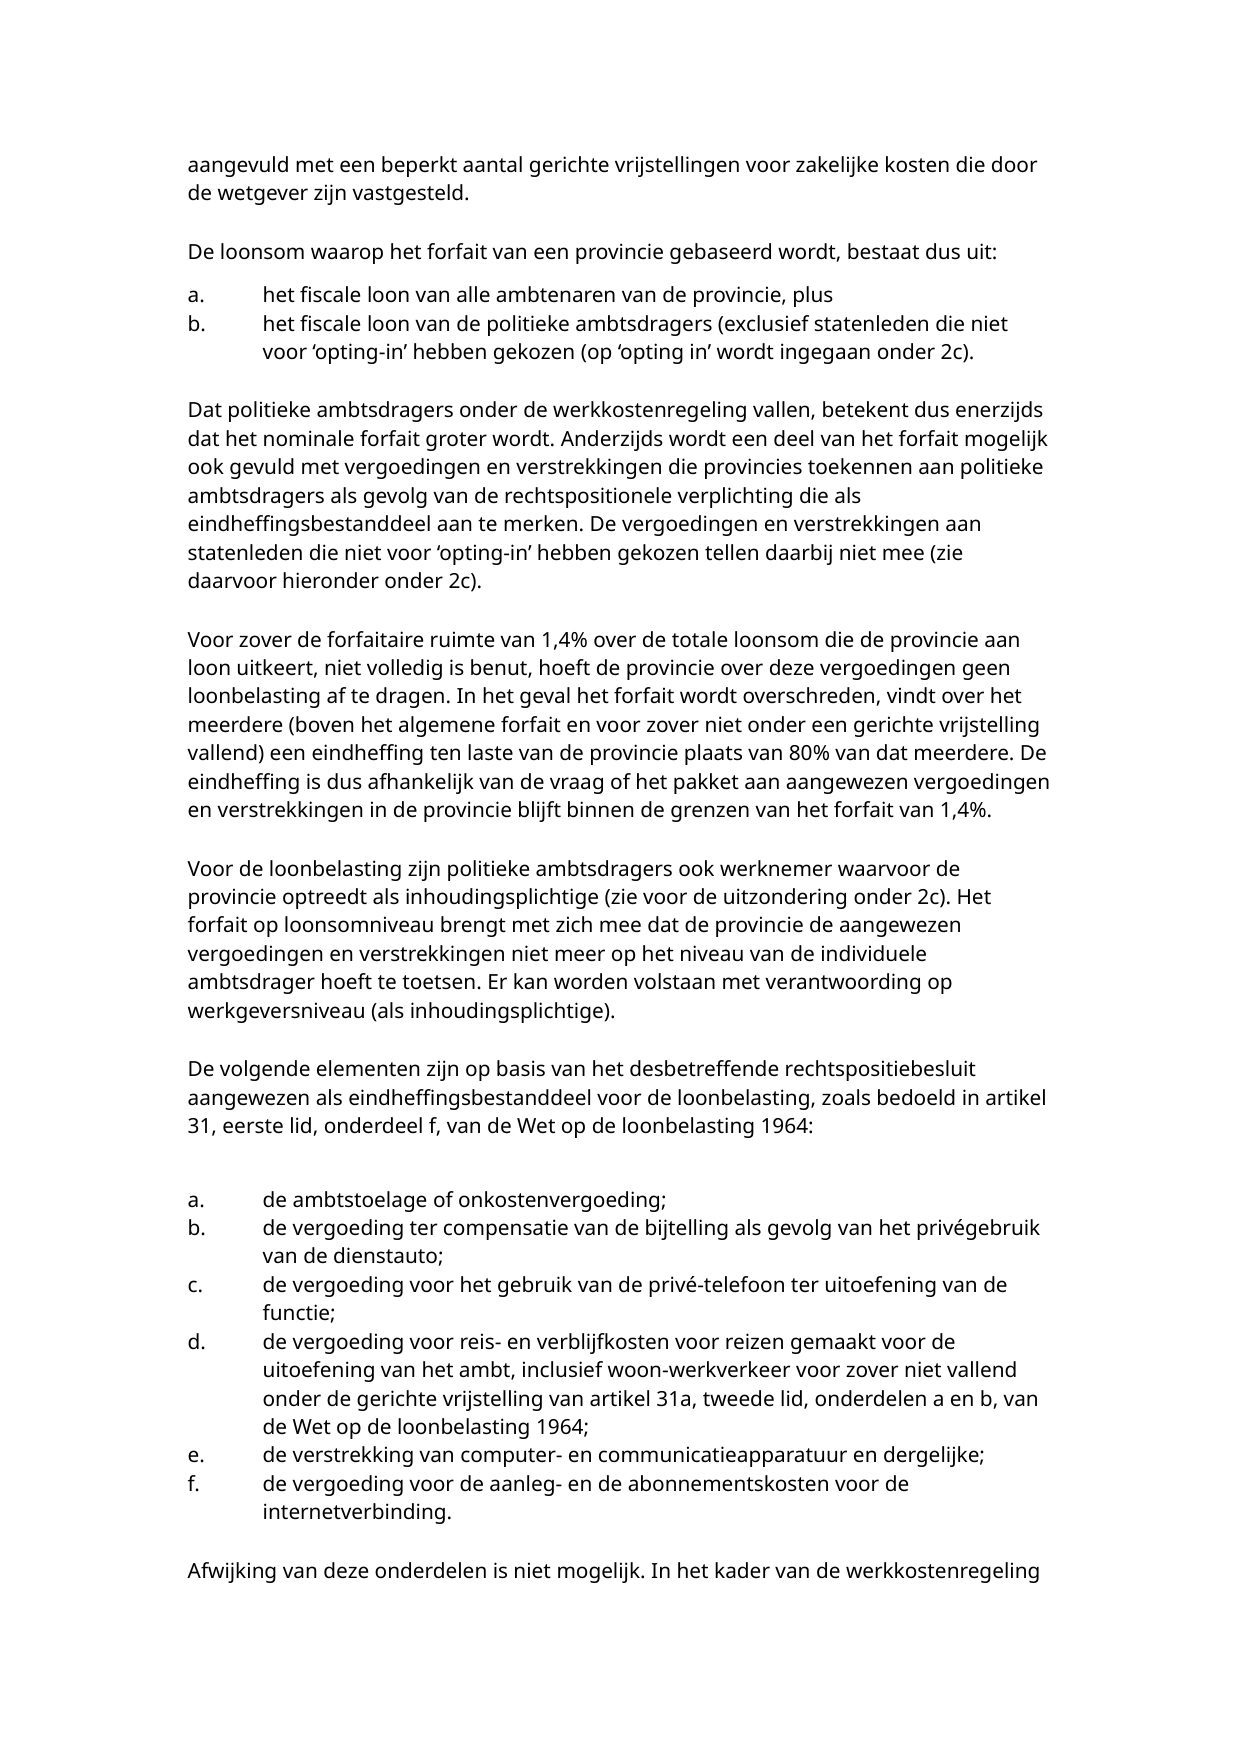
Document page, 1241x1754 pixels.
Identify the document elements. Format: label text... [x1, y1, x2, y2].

list de vergoeding voor de aanleg- en de abonnementskosten voor de internetverbinding. [187, 1469, 1053, 1526]
text Dat politieke ambtsdragers onder de werkkostenregeling vallen, betekent dus enerzijds dat het nominale forfait groter wordt. Anderzijds wordt een deel van het forfait mogelijk ook gevuld met vergoedingen en verstrekkingen die provincies toekennen aan politieke ambtsdragers als gevolg van de rechtspositionele verplichting die als eindheffingsbestanddeel aan te merken. De vergoedingen en verstrekkingen aan statenleden die niet voor ‘opting-in’ hebben gekozen tellen daarbij niet mee (zie daarvoor hieronder onder 2c). [187, 396, 1053, 595]
text Voor de loonbelasting zijn politieke ambtsdragers ook werknemer waarvoor de provincie optreedt als inhoudingsplichtige (zie voor de uitzondering onder 2c). Het forfait op loonsomniveau brengt met zich mee dat de provincie de aangewezen vergoedingen en verstrekkingen niet meer op het niveau van de individuele ambtsdrager hoeft te toetsen. Er kan worden volstaan met verantwoording op werkgeversniveau (als inhoudingsplichtige). [187, 854, 1053, 1024]
list de verstrekking van computer- en communicatieapparatuur en dergelijke; [187, 1441, 1053, 1469]
list de vergoeding voor het gebruik van de privé-telefoon ter uitoefening van de functie; [187, 1270, 1053, 1327]
text Afwijking van deze onderdelen is niet mogelijk. In het kader van de werkkostenregeling [187, 1556, 1053, 1584]
text aangevuld met een beperkt aantal gerichte vrijstellingen voor zakelijke kosten die door de wetgever zijn vastgesteld. [187, 150, 1053, 207]
text Voor zover de forfaitaire ruimte van 1,4% over de totale loonsom die de provincie aan loon uitkeert, niet volledig is benut, hoeft de provincie over deze vergoedingen geen loonbelasting af te dragen. In het geval het forfait wordt overschreden, vindt over het meerdere (boven het algemene forfait en voor zover niet onder een gerichte vrijstelling vallend) een eindheffing ten laste van de provincie plaats van 80% van dat meerdere. De eindheffing is dus afhankelijk van de vraag of het pakket aan aangewezen vergoedingen en verstrekkingen in de provincie blijft binnen de grenzen van het forfait van 1,4%. [187, 625, 1053, 824]
list het fiscale loon van alle ambtenaren van de provincie, plus [187, 280, 1053, 309]
text De loonsom waarop het forfait van een provincie gebaseerd wordt, bestaat dus uit: [187, 237, 1053, 265]
list de vergoeding ter compensatie van de bijtelling als gevolg van het privégebruik van de dienstauto; [187, 1213, 1053, 1270]
list de ambtstoelage of onkostenvergoeding; [187, 1185, 1053, 1213]
text De volgende elementen zijn op basis van het desbetreffende rechtspositiebesluit aangewezen als eindheffingsbestanddeel voor de loonbelasting, zoals bedoeld in artikel 31, eerste lid, onderdeel f, van de Wet op de loonbelasting 1964: [187, 1054, 1053, 1140]
list het fiscale loon van de politieke ambtsdragers (exclusief statenleden die niet voor ‘opting-in’ hebben gekozen (op ‘opting in’ wordt ingegaan onder 2c). [187, 309, 1053, 366]
list de vergoeding voor reis- en verblijfkosten voor reizen gemaakt voor de uitoefening van het ambt, inclusief woon-werkverkeer voor zover niet vallend onder de gerichte vrijstelling van artikel 31a, tweede lid, onderdelen a en b, van de Wet op de loonbelasting 1964; [187, 1327, 1053, 1441]
